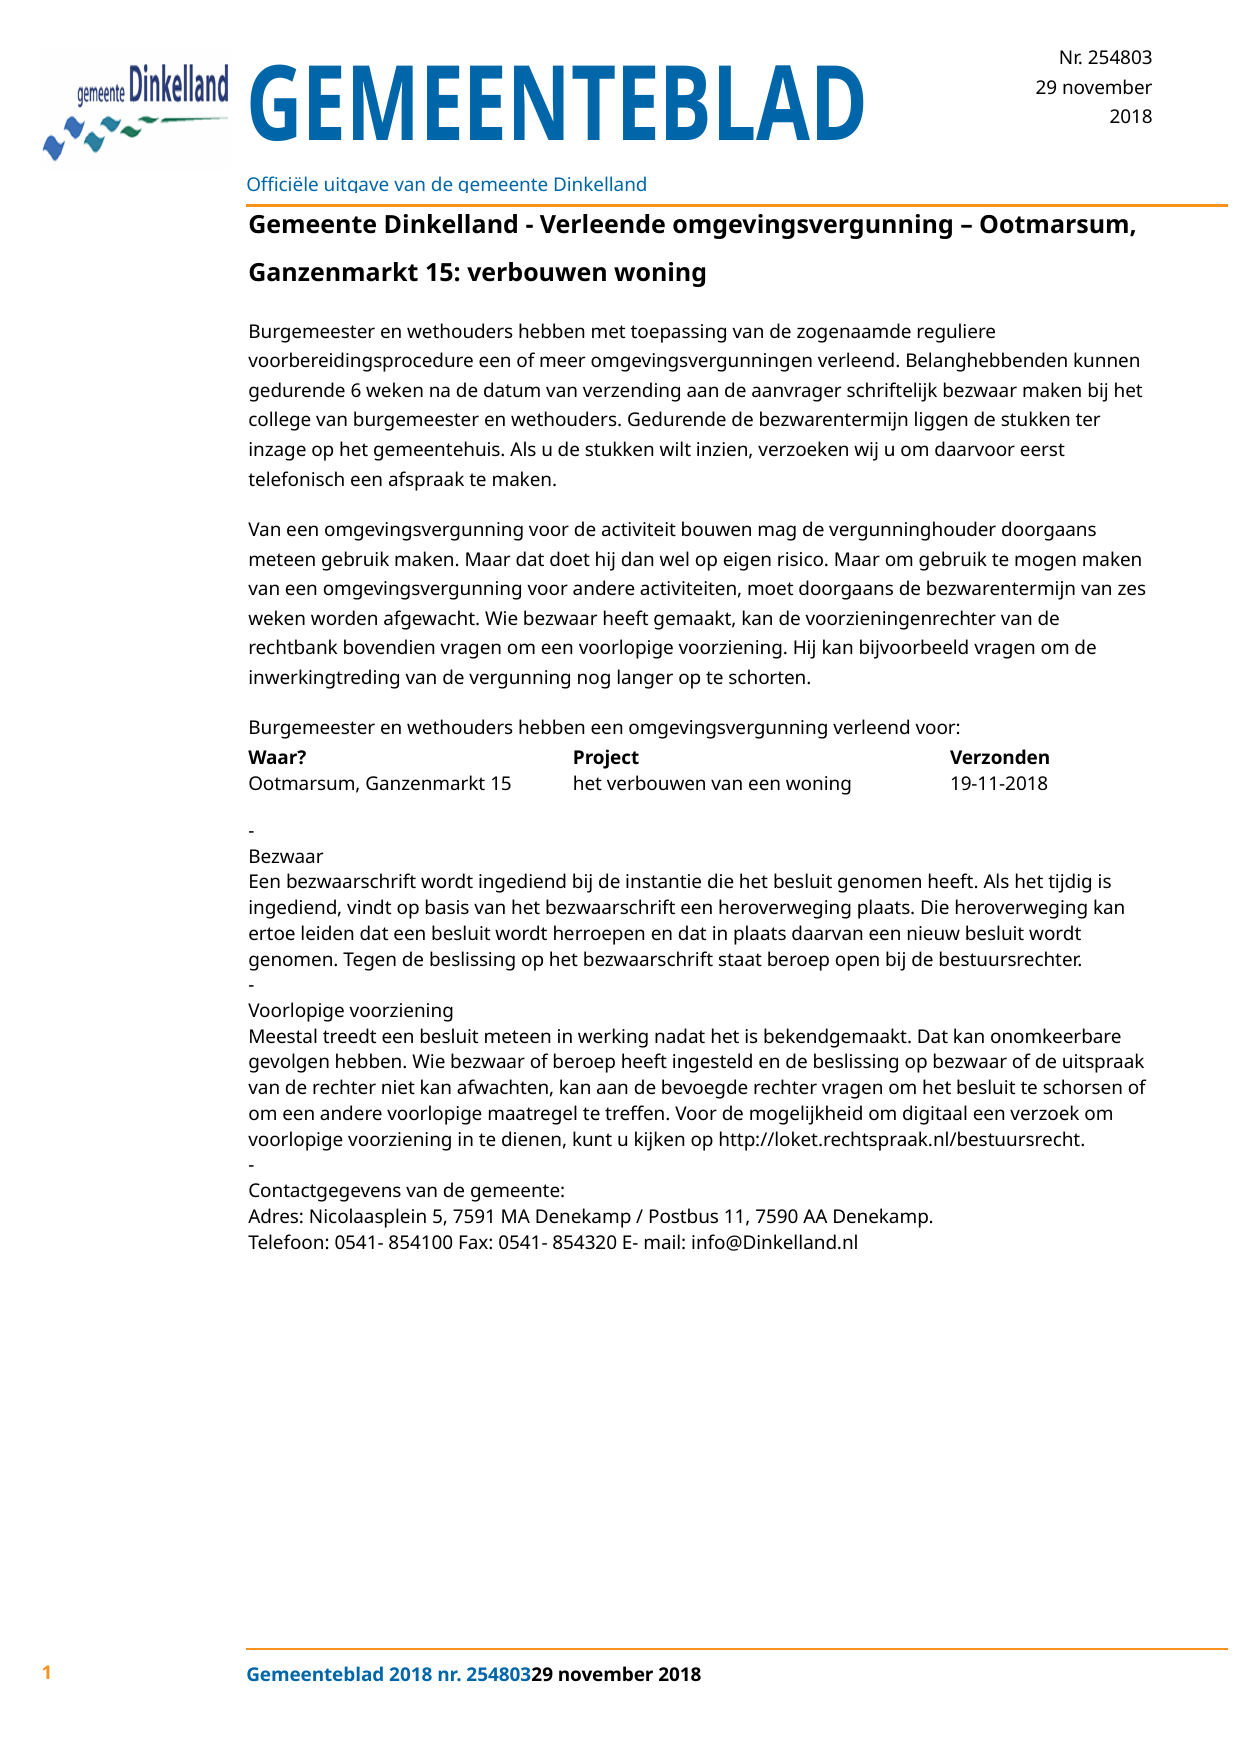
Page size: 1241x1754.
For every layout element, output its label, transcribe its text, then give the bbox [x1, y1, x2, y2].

text Van een omgevingsvergunning voor de activiteit bouwen mag de vergunninghouder doorgaans meteen gebruik maken. Maar dat doet hij dan wel op eigen risico. Maar om gebruik te mogen maken van een omgevingsvergunning voor andere activiteiten, moet doorgaans de bezwarentermijn van zes weken worden afgewacht. Wie bezwaar heeft gemaakt, kan de voorzieningenrechter van de rechtbank bovendien vragen om een voorlopige voorziening. Hij kan bijvoorbeeld vragen om de inwerkingtreding van de vergunning nog langer op te schorten. [248, 516, 1152, 690]
text - [248, 817, 1152, 843]
text Een bezwaarschrift wordt ingediend bij de instantie die het besluit genomen heeft. Als het tijdig is ingediend, vindt op basis van het bezwaarschrift een heroverweging plaats. Die heroverweging kan ertoe leiden dat een besluit wordt herroepen en dat in plaats daarvan een nieuw besluit wordt genomen. Tegen de beslissing op het bezwaarschrift staat beroep open bij de bestuursrechter. [248, 869, 1152, 972]
picture [41, 47, 231, 172]
table_cell Ootmarsum, Ganzenmarkt 15 [248, 770, 573, 796]
text Burgemeester en wethouders hebben met toepassing van de zogenaamde reguliere voorbereidingsprocedure een of meer omgevingsvergunningen verleend. Belanghebbenden kunnen gedurende 6 weken na de datum van verzending aan de aanvrager schriftelijk bezwaar maken bij het college van burgemeester en wethouders. Gedurende de bezwarentermijn liggen de stukken ter inzage op het gemeentehuis. Als u de stukken wilt inzien, verzoeken wij u om daarvoor eerst telefonisch een afspraak te maken. [248, 318, 1152, 492]
table_cell 19-11-2018 [950, 770, 1152, 796]
text Bezwaar [248, 843, 1152, 869]
text Burgemeester en wethouders hebben een omgevingsvergunning verleend voor: [248, 714, 1152, 740]
text Meestal treedt een besluit meteen in werking nadat het is bekendgemaakt. Dat kan onomkeerbare gevolgen hebben. Wie bezwaar of beroep heeft ingesteld en de beslissing op bezwaar of de uitspraak van de rechter niet kan afwachten, kan aan de bevoegde rechter vragen om het besluit te schorsen of om een andere voorlopige maatregel te treffen. Voor de mogelijkheid om digitaal een verzoek om voorlopige voorziening in te dienen, kunt u kijken op http://loket.rechtspraak.nl/bestuursrecht. [248, 1023, 1152, 1152]
text Voorlopige voorziening [248, 997, 1152, 1023]
table_header Verzonden [950, 744, 1152, 770]
text Contactgegevens van de gemeente: [248, 1177, 1152, 1203]
text Gemeente Dinkelland - Verleende omgevingsvergunning – Ootmarsum, Ganzenmarkt 15: verbouwen woning [248, 207, 1152, 288]
text Adres: Nicolaasplein 5, 7591 MA Denekamp / Postbus 11, 7590 AA Denekamp. [248, 1203, 1152, 1229]
text - [248, 972, 1152, 997]
text - [248, 1152, 1152, 1177]
table_header Waar? [248, 744, 573, 770]
table_header Project [573, 744, 950, 770]
text Telefoon: 0541- 854100 Fax: 0541- 854320 E- mail: info@Dinkelland.nl [248, 1229, 1152, 1254]
table_cell het verbouwen van een woning [573, 770, 950, 796]
